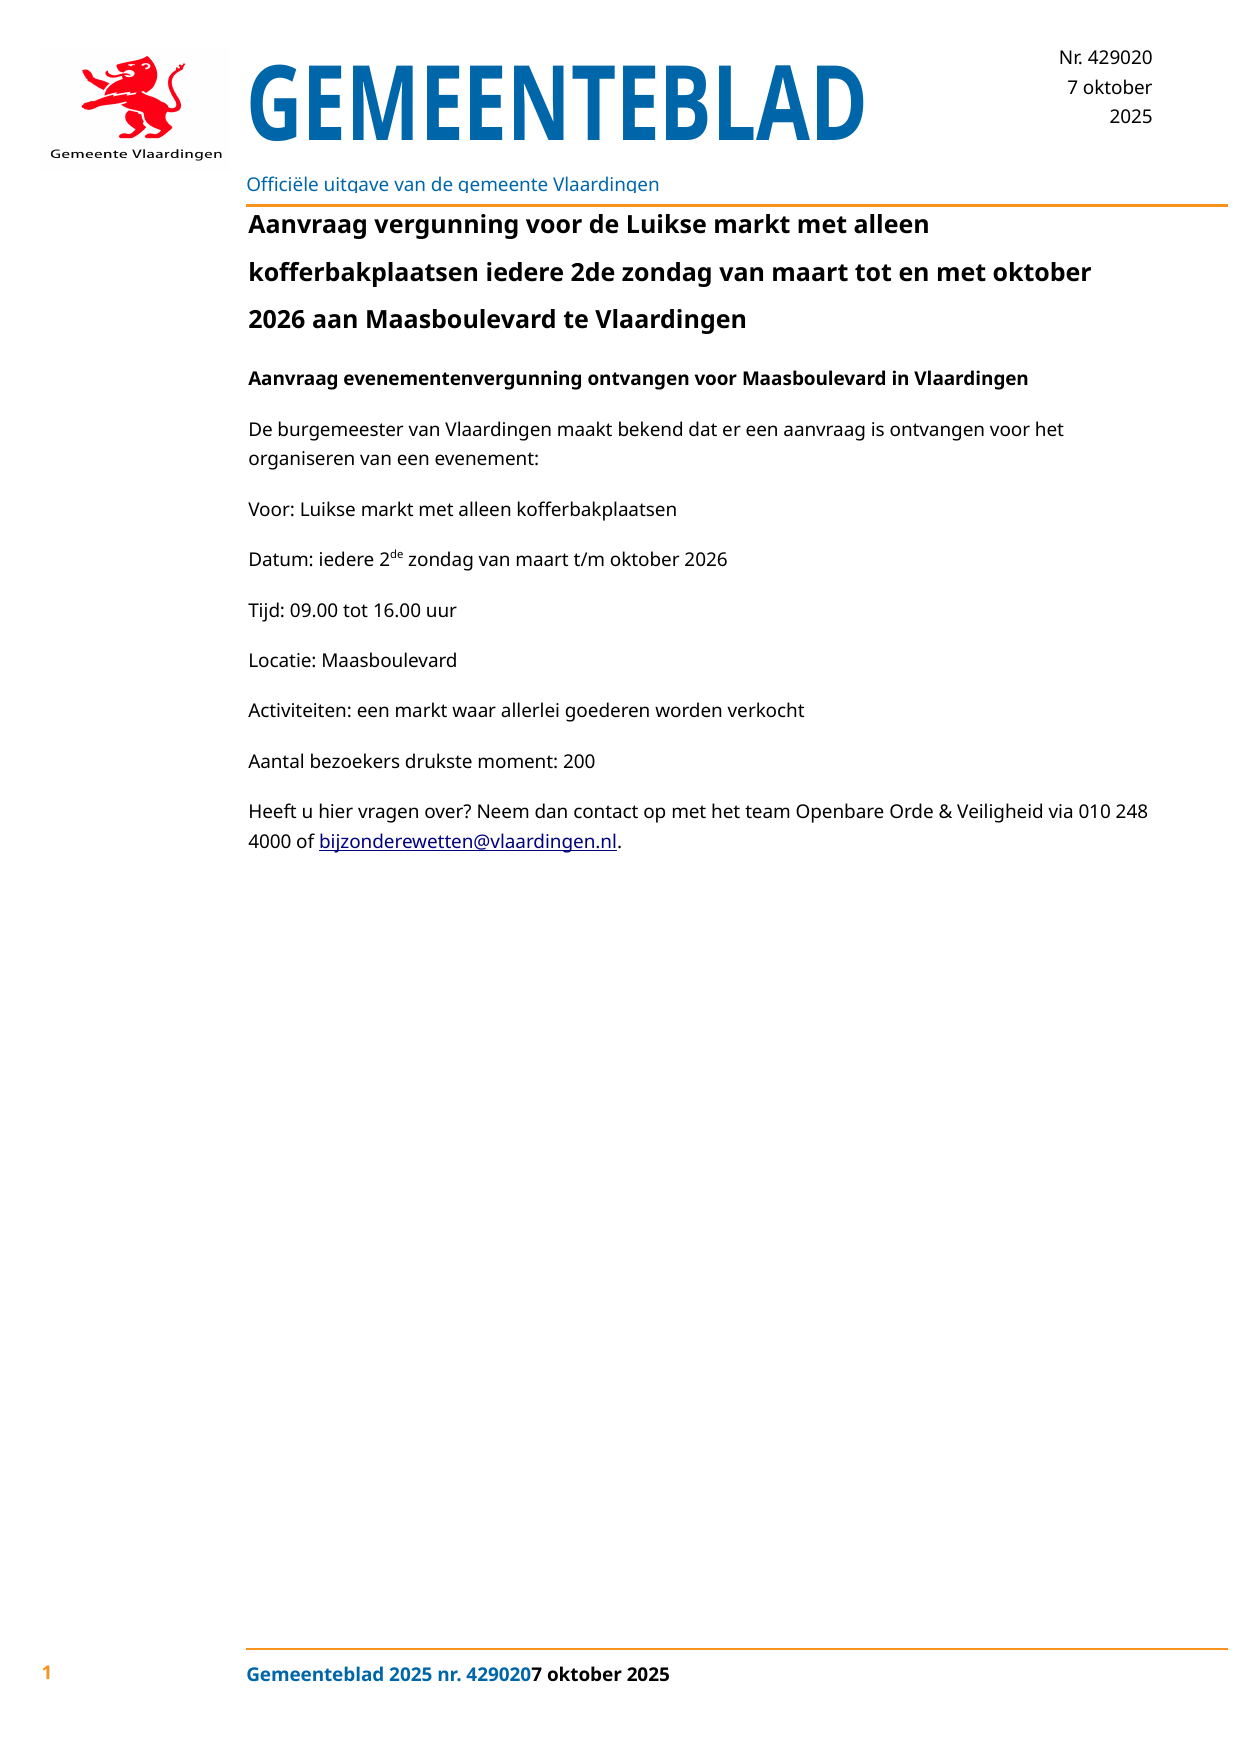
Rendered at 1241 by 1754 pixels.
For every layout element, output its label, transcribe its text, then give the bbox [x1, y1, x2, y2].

text Aanvraag evenementenvergunning ontvangen voor Maasboulevard in Vlaardingen [248, 366, 1152, 391]
picture [41, 47, 231, 172]
text Datum: iedere 2de zondag van maart t/m oktober 2026 [248, 546, 1152, 572]
text Aanvraag vergunning voor de Luikse markt met alleen kofferbakplaatsen iedere 2de zondag van maart tot en met oktober 2026 aan Maasboulevard te Vlaardingen [248, 207, 1152, 336]
text Voor: Luikse markt met alleen kofferbakplaatsen [248, 496, 1152, 522]
text Tijd: 09.00 tot 16.00 uur [248, 597, 1152, 622]
text Heeft u hier vragen over? Neem dan contact op met het team Openbare Orde & Veiligheid via 010 248 4000 of bijzonderewetten@vlaardingen.nl. [248, 798, 1152, 854]
text Locatie: Maasboulevard [248, 647, 1152, 673]
text Aantal bezoekers drukste moment: 200 [248, 748, 1152, 774]
text Activiteiten: een markt waar allerlei goederen worden verkocht [248, 698, 1152, 723]
text De burgemeester van Vlaardingen maakt bekend dat er een aanvraag is ontvangen voor het organiseren van een evenement: [248, 416, 1152, 471]
